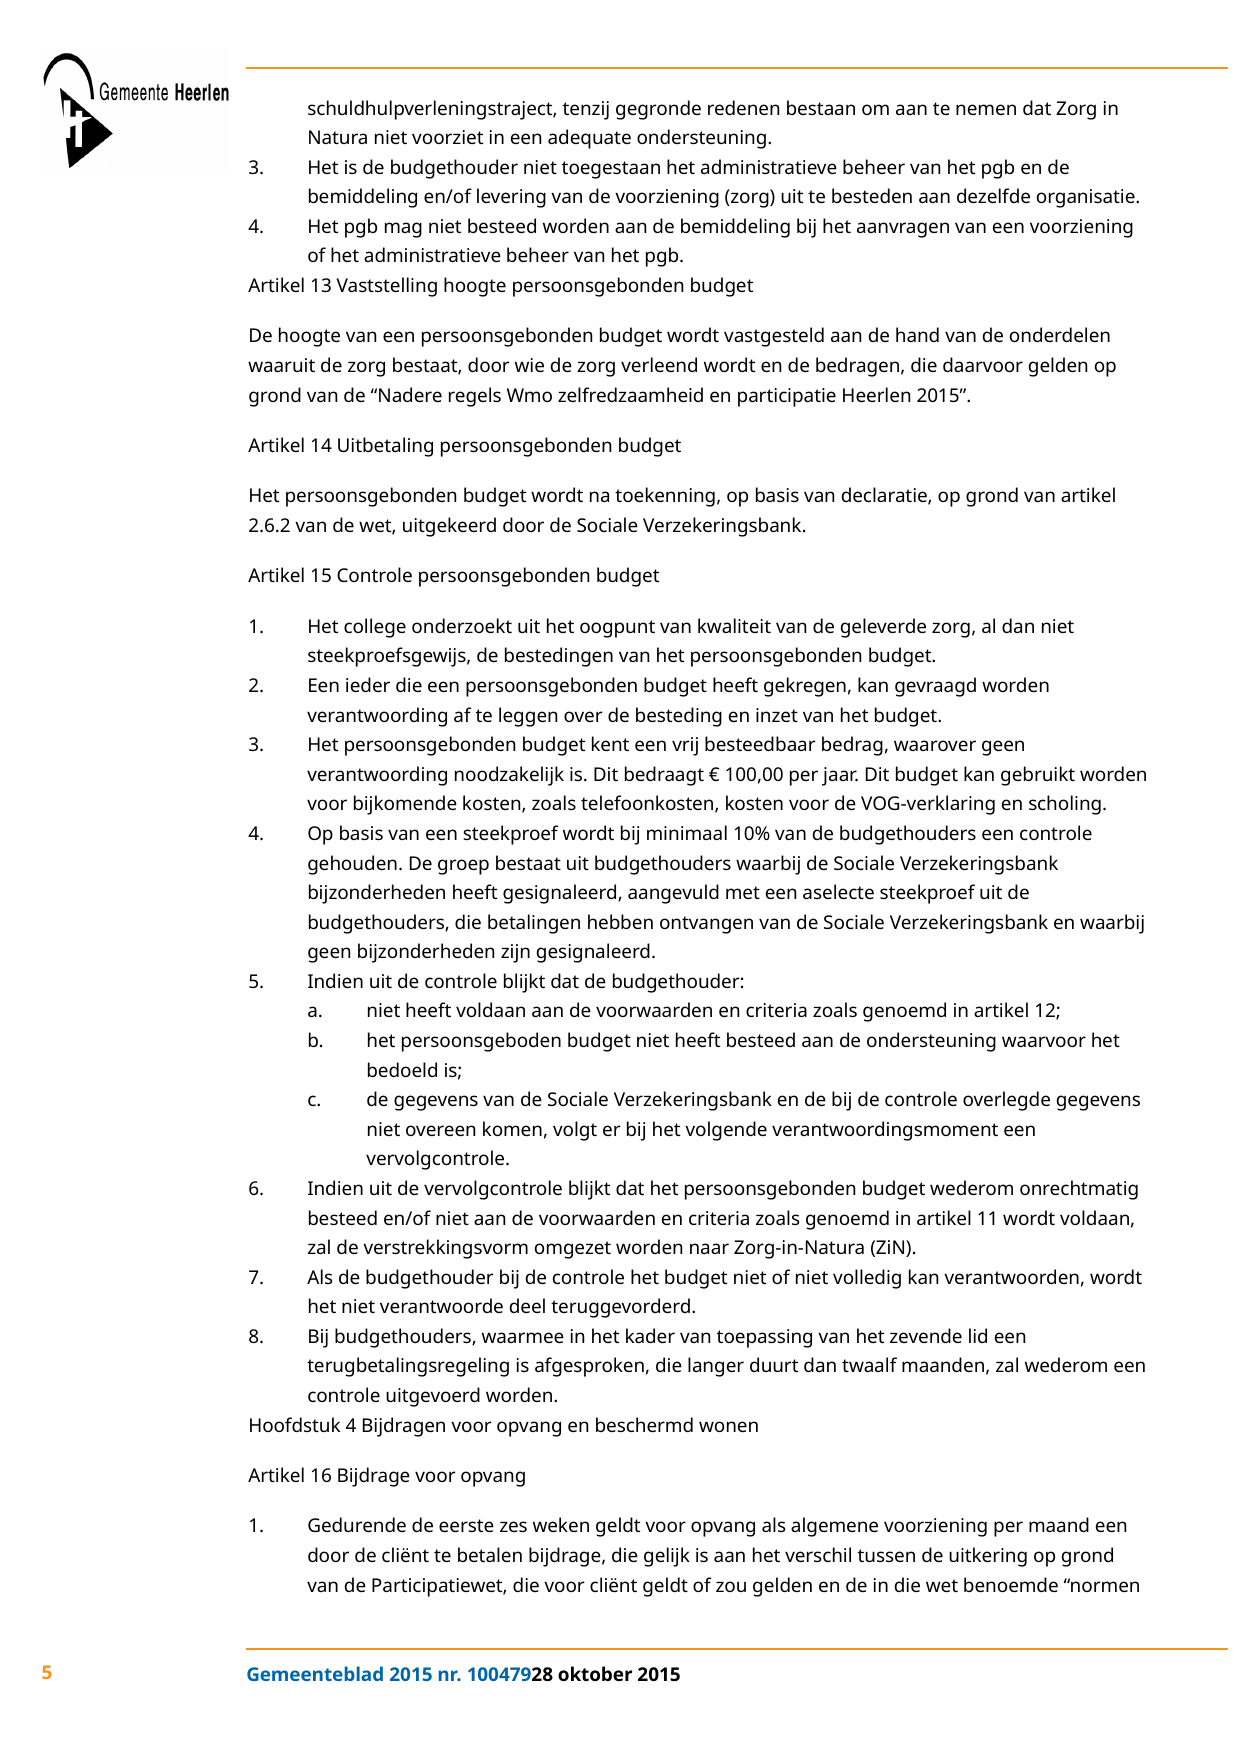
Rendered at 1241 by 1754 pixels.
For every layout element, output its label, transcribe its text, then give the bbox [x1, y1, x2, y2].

text Hoofdstuk 4 Bijdragen voor opvang en beschermd wonen [248, 1412, 1152, 1438]
list Als de budgethouder bij de controle het budget niet of niet volledig kan verantwoorden, wordt het niet verantwoorde deel teruggevorderd. [248, 1264, 1152, 1319]
text Artikel 13 Vaststelling hoogte persoonsgebonden budget [248, 272, 1152, 298]
list Een ieder die een persoonsgebonden budget heeft gekregen, kan gevraagd worden verantwoording af te leggen over de besteding en inzet van het budget. [248, 672, 1152, 728]
list Het is de budgethouder niet toegestaan het administratieve beheer van het pgb en de bemiddeling en/of levering van de voorziening (zorg) uit te besteden aan dezelfde organisatie. [248, 154, 1152, 209]
text Artikel 14 Uitbetaling persoonsgebonden budget [248, 432, 1152, 458]
list Het college onderzoekt uit het oogpunt van kwaliteit van de geleverde zorg, al dan niet steekproefsgewijs, de bestedingen van het persoonsgebonden budget. [248, 613, 1152, 668]
text Het persoonsgebonden budget wordt na toekenning, op basis van declaratie, op grond van artikel 2.6.2 van de wet, uitgekeerd door de Sociale Verzekeringsbank. [248, 483, 1152, 538]
list het persoonsgeboden budget niet heeft besteed aan de ondersteuning waarvoor het bedoeld is; [307, 1027, 1152, 1083]
text Artikel 15 Controle persoonsgebonden budget [248, 563, 1152, 588]
list Gedurende de eerste zes weken geldt voor opvang als algemene voorziening per maand een door de cliënt te betalen bijdrage, die gelijk is aan het verschil tussen de uitkering op grond van de Participatiewet, die voor cliënt geldt of zou gelden en de in die wet benoemde “normen [248, 1513, 1152, 1598]
list schuldhulpverleningstraject, tenzij gegronde redenen bestaan om aan te nemen dat Zorg in Natura niet voorziet in een adequate ondersteuning. [248, 95, 1152, 150]
text De hoogte van een persoonsgebonden budget wordt vastgesteld aan de hand van de onderdelen waaruit de zorg bestaat, door wie de zorg verleend wordt en de bedragen, die daarvoor gelden op grond van de “Nadere regels Wmo zelfredzaamheid en participatie Heerlen 2015”. [248, 323, 1152, 408]
list de gegevens van de Sociale Verzekeringsbank en de bij de controle overlegde gegevens niet overeen komen, volgt er bij het volgende verantwoordingsmoment een vervolgcontrole. [307, 1086, 1152, 1171]
list niet heeft voldaan aan de voorwaarden en criteria zoals genoemd in artikel 12; [307, 998, 1152, 1023]
list Het pgb mag niet besteed worden aan de bemiddeling bij het aanvragen van een voorziening of het administratieve beheer van het pgb. [248, 213, 1152, 268]
list Bij budgethouders, waarmee in het kader van toepassing van het zevende lid een terugbetalingsregeling is afgesproken, die langer duurt dan twaalf maanden, zal wederom een controle uitgevoerd worden. [248, 1323, 1152, 1408]
list Het persoonsgebonden budget kent een vrij besteedbaar bedrag, waarover geen verantwoording noodzakelijk is. Dit bedraagt € 100,00 per jaar. Dit budget kan gebruikt worden voor bijkomende kosten, zoals telefoonkosten, kosten voor de VOG-verklaring en scholing. [248, 731, 1152, 816]
picture [41, 47, 231, 172]
list Indien uit de vervolgcontrole blijkt dat het persoonsgebonden budget wederom onrechtmatig besteed en/of niet aan de voorwaarden en criteria zoals genoemd in artikel 11 wordt voldaan, zal de verstrekkingsvorm omgezet worden naar Zorg-in-Natura (ZiN). [248, 1175, 1152, 1260]
text Artikel 16 Bijdrage voor opvang [248, 1462, 1152, 1488]
list Op basis van een steekproef wordt bij minimaal 10% van de budgethouders een controle gehouden. De groep bestaat uit budgethouders waarbij de Sociale Verzekeringsbank bijzonderheden heeft gesignaleerd, aangevuld met een aselecte steekproef uit de budgethouders, die betalingen hebben ontvangen van de Sociale Verzekeringsbank en waarbij geen bijzonderheden zijn gesignaleerd. [248, 820, 1152, 964]
list Indien uit de controle blijkt dat de budgethouder: [248, 968, 1152, 994]
